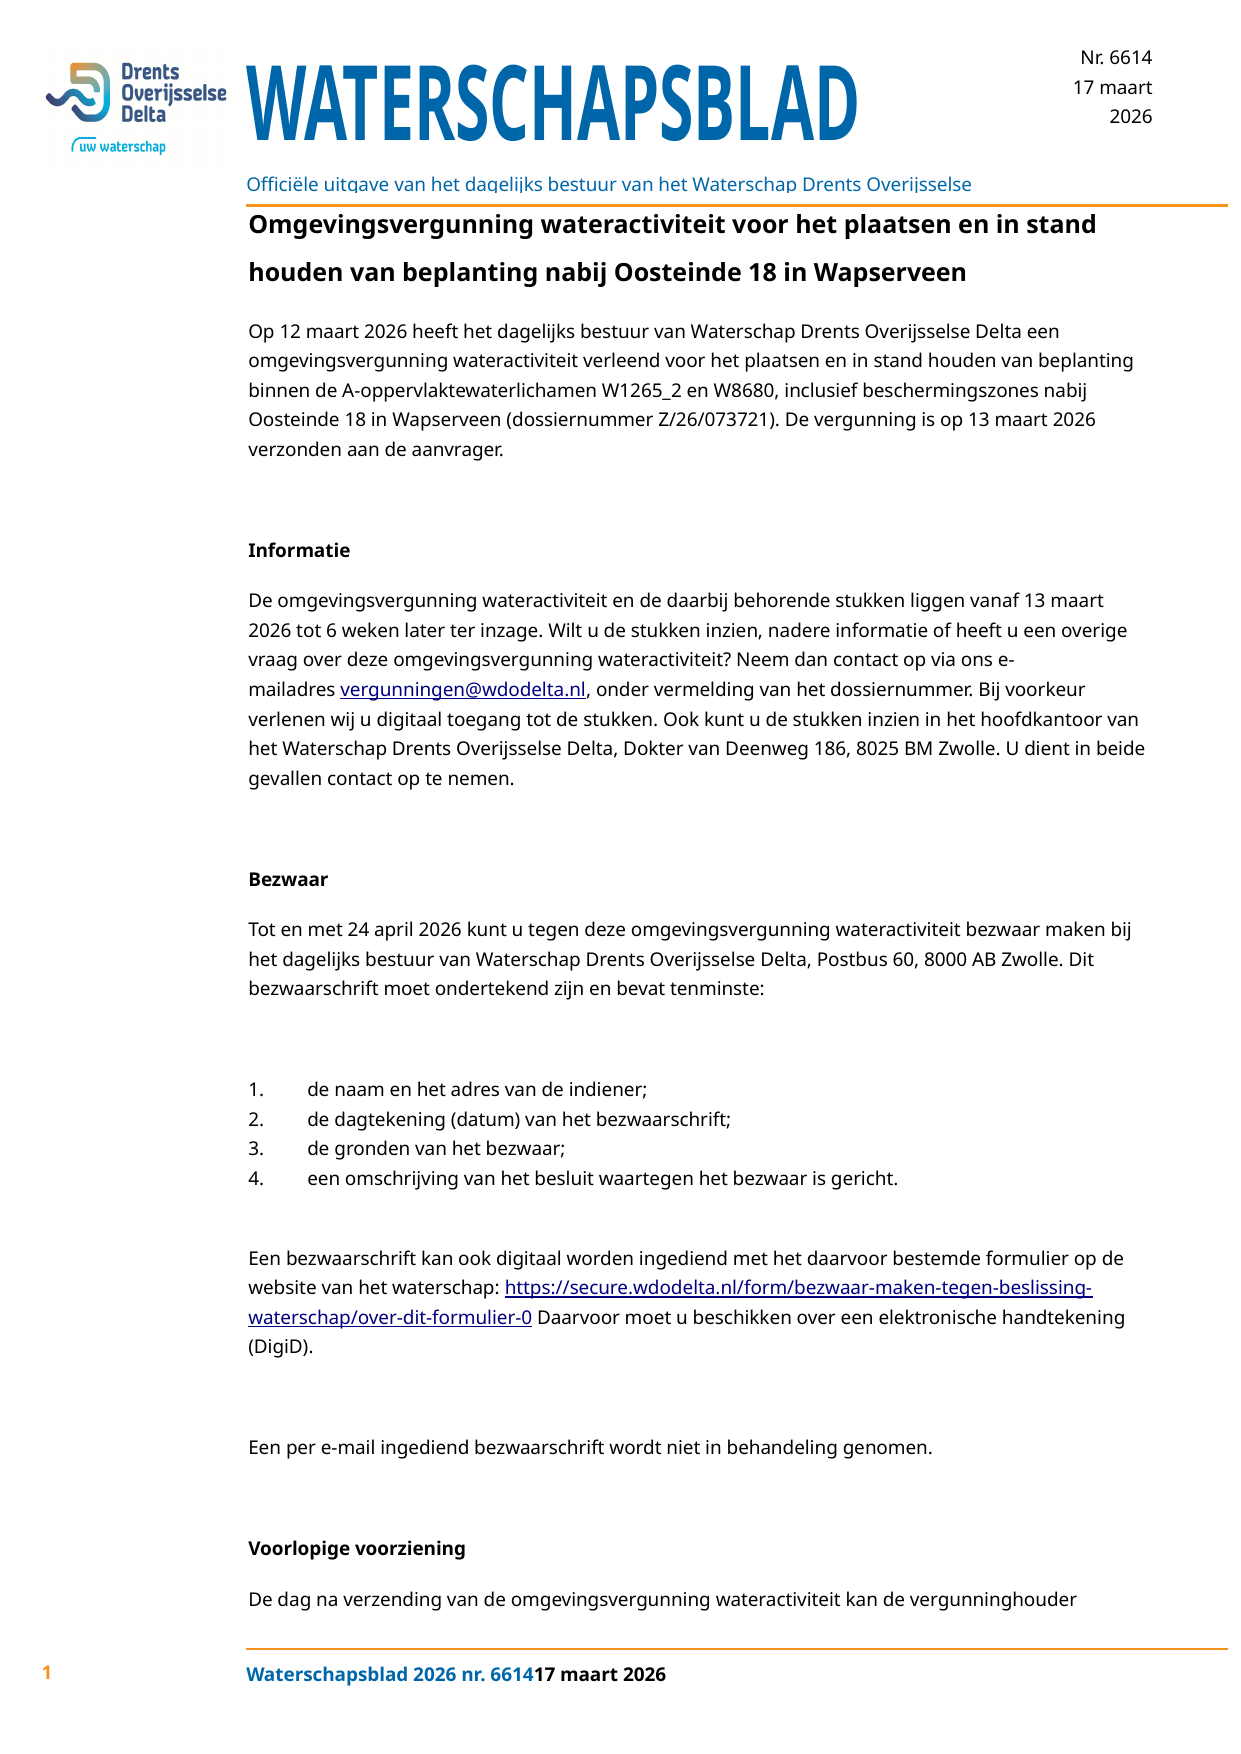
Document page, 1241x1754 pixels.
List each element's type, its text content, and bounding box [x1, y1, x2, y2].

text Omgevingsvergunning wateractiviteit voor het plaatsen en in stand houden van beplanting nabij Oosteinde 18 in Wapserveen [248, 207, 1152, 288]
list de naam en het adres van de indiener; [248, 1076, 1152, 1102]
list een omschrijving van het besluit waartegen het bezwaar is gericht. [248, 1165, 1152, 1191]
text Bezwaar [248, 866, 1152, 892]
list de dagtekening (datum) van het bezwaarschrift; [248, 1106, 1152, 1132]
text Een bezwaarschrift kan ook digitaal worden ingediend met het daarvoor bestemde formulier op de website van het waterschap: https://secure.wdodelta.nl/form/bezwaar-maken-tegen-beslissing-waterschap/over-dit-formulier-0 Daarvoor moet u beschikken over een elektronische handtekening (DigiD). [248, 1245, 1152, 1359]
text De dag na verzending van de omgevingsvergunning wateractiviteit kan de vergunninghouder [248, 1586, 1152, 1612]
text Informatie [248, 537, 1152, 563]
text Een per e-mail ingediend bezwaarschrift wordt niet in behandeling genomen. [248, 1434, 1152, 1460]
list de gronden van het bezwaar; [248, 1135, 1152, 1161]
picture [41, 47, 231, 172]
text Op 12 maart 2026 heeft het dagelijks bestuur van Waterschap Drents Overijsselse Delta een omgevingsvergunning wateractiviteit verleend voor het plaatsen en in stand houden van beplanting binnen de A-oppervlaktewaterlichamen W1265_2 en W8680, inclusief beschermingszones nabij Oosteinde 18 in Wapserveen (dossiernummer Z/26/073721). De vergunning is op 13 maart 2026 verzonden aan de aanvrager. [248, 318, 1152, 462]
text De omgevingsvergunning wateractiviteit en de daarbij behorende stukken liggen vanaf 13 maart 2026 tot 6 weken later ter inzage. Wilt u de stukken inzien, nadere informatie of heeft u een overige vraag over deze omgevingsvergunning wateractiviteit? Neem dan contact op via ons e-mailadres vergunningen@wdodelta.nl, onder vermelding van het dossiernummer. Bij voorkeur verlenen wij u digitaal toegang tot de stukken. Ook kunt u de stukken inzien in het hoofdkantoor van het Waterschap Drents Overijsselse Delta, Dokter van Deenweg 186, 8025 BM Zwolle. U dient in beide gevallen contact op te nemen. [248, 587, 1152, 791]
text Voorlopige voorziening [248, 1535, 1152, 1561]
text Tot en met 24 april 2026 kunt u tegen deze omgevingsvergunning wateractiviteit bezwaar maken bij het dagelijks bestuur van Waterschap Drents Overijsselse Delta, Postbus 60, 8000 AB Zwolle. Dit bezwaarschrift moet ondertekend zijn en bevat tenminste: [248, 916, 1152, 1001]
